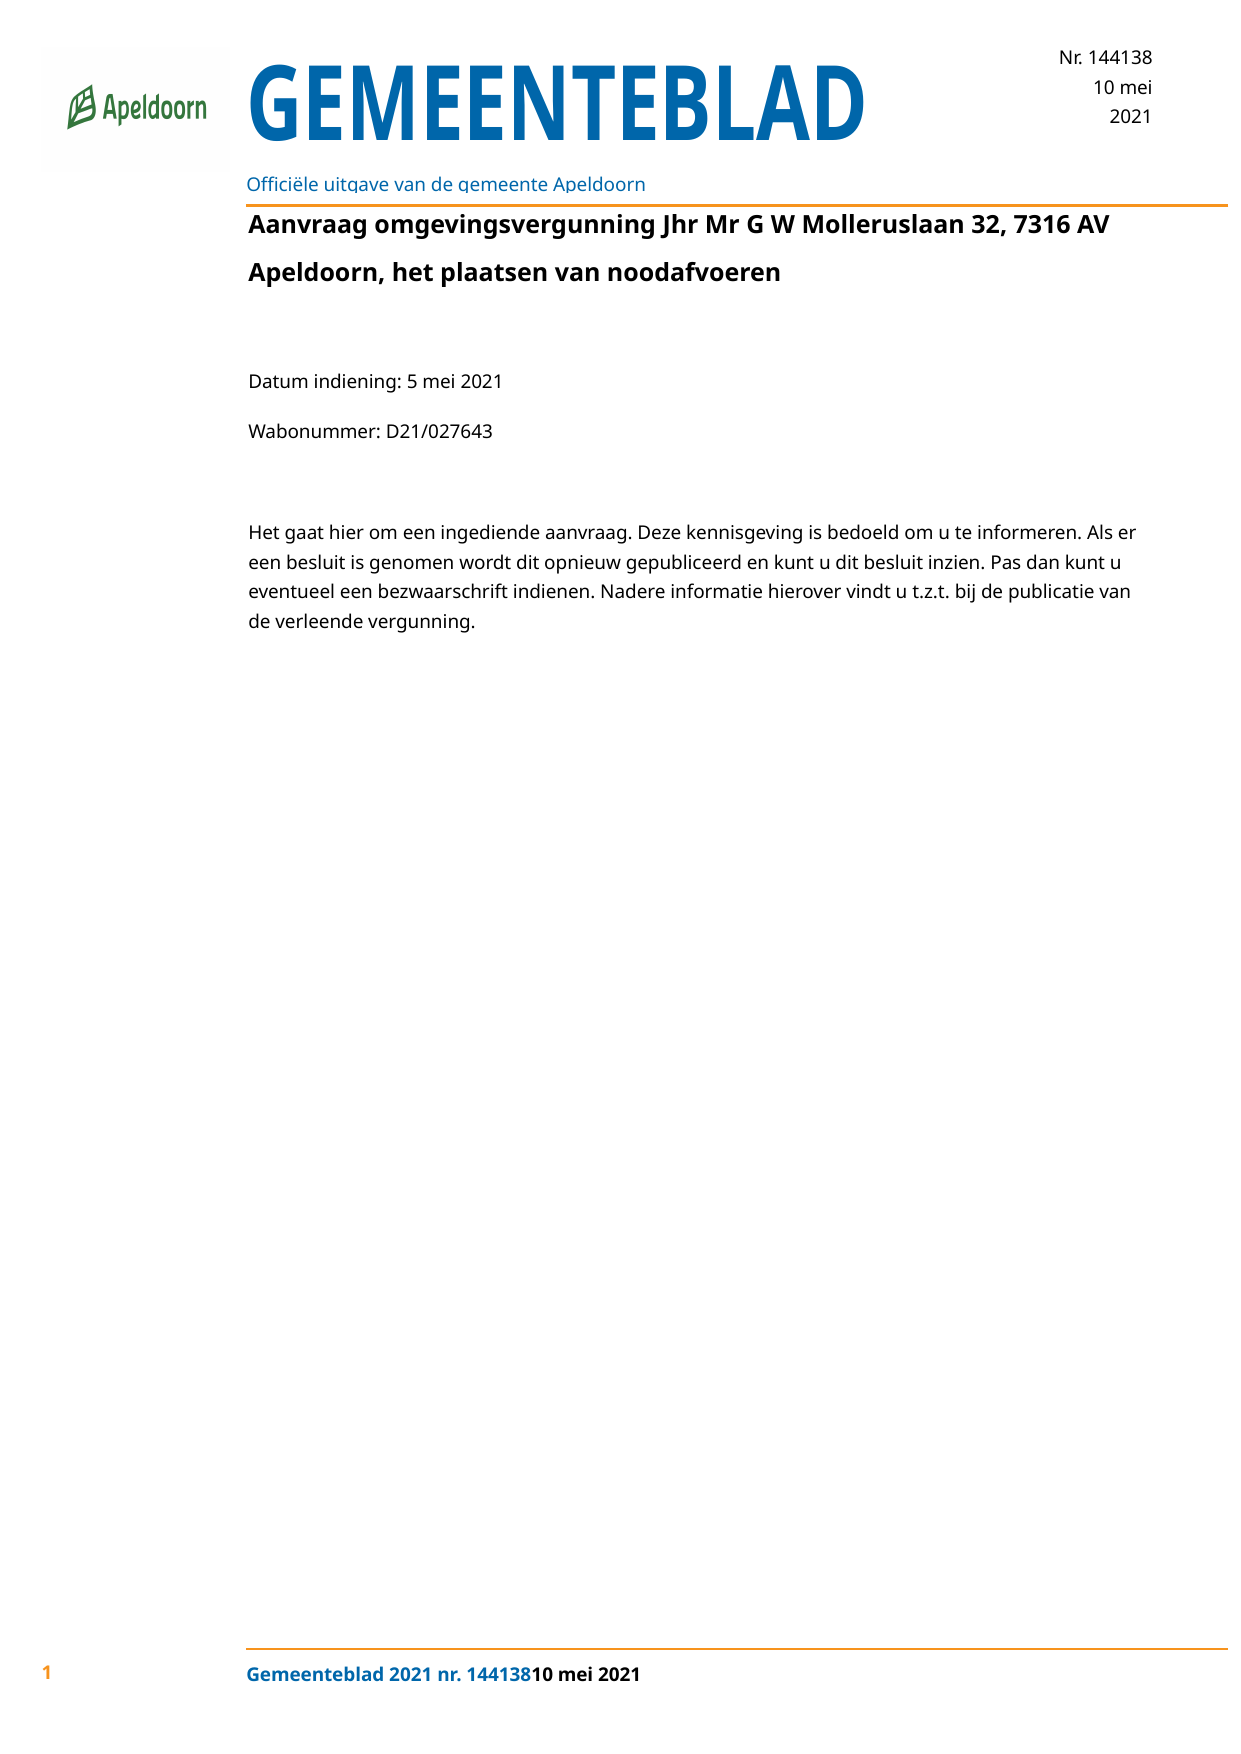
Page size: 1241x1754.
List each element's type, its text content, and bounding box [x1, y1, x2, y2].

picture [41, 47, 231, 172]
text Datum indiening: 5 mei 2021 [248, 368, 1152, 394]
text Aanvraag omgevingsvergunning Jhr Mr G W Molleruslaan 32, 7316 AV Apeldoorn, het plaatsen van noodafvoeren [248, 207, 1152, 288]
text Het gaat hier om een ingediende aanvraag. Deze kennisgeving is bedoeld om u te informeren. Als er een besluit is genomen wordt dit opnieuw gepubliceerd en kunt u dit besluit inzien. Pas dan kunt u eventueel een bezwaarschrift indienen. Nadere informatie hierover vindt u t.z.t. bij de publicatie van de verleende vergunning. [248, 519, 1152, 634]
text Wabonummer: D21/027643 [248, 419, 1152, 444]
